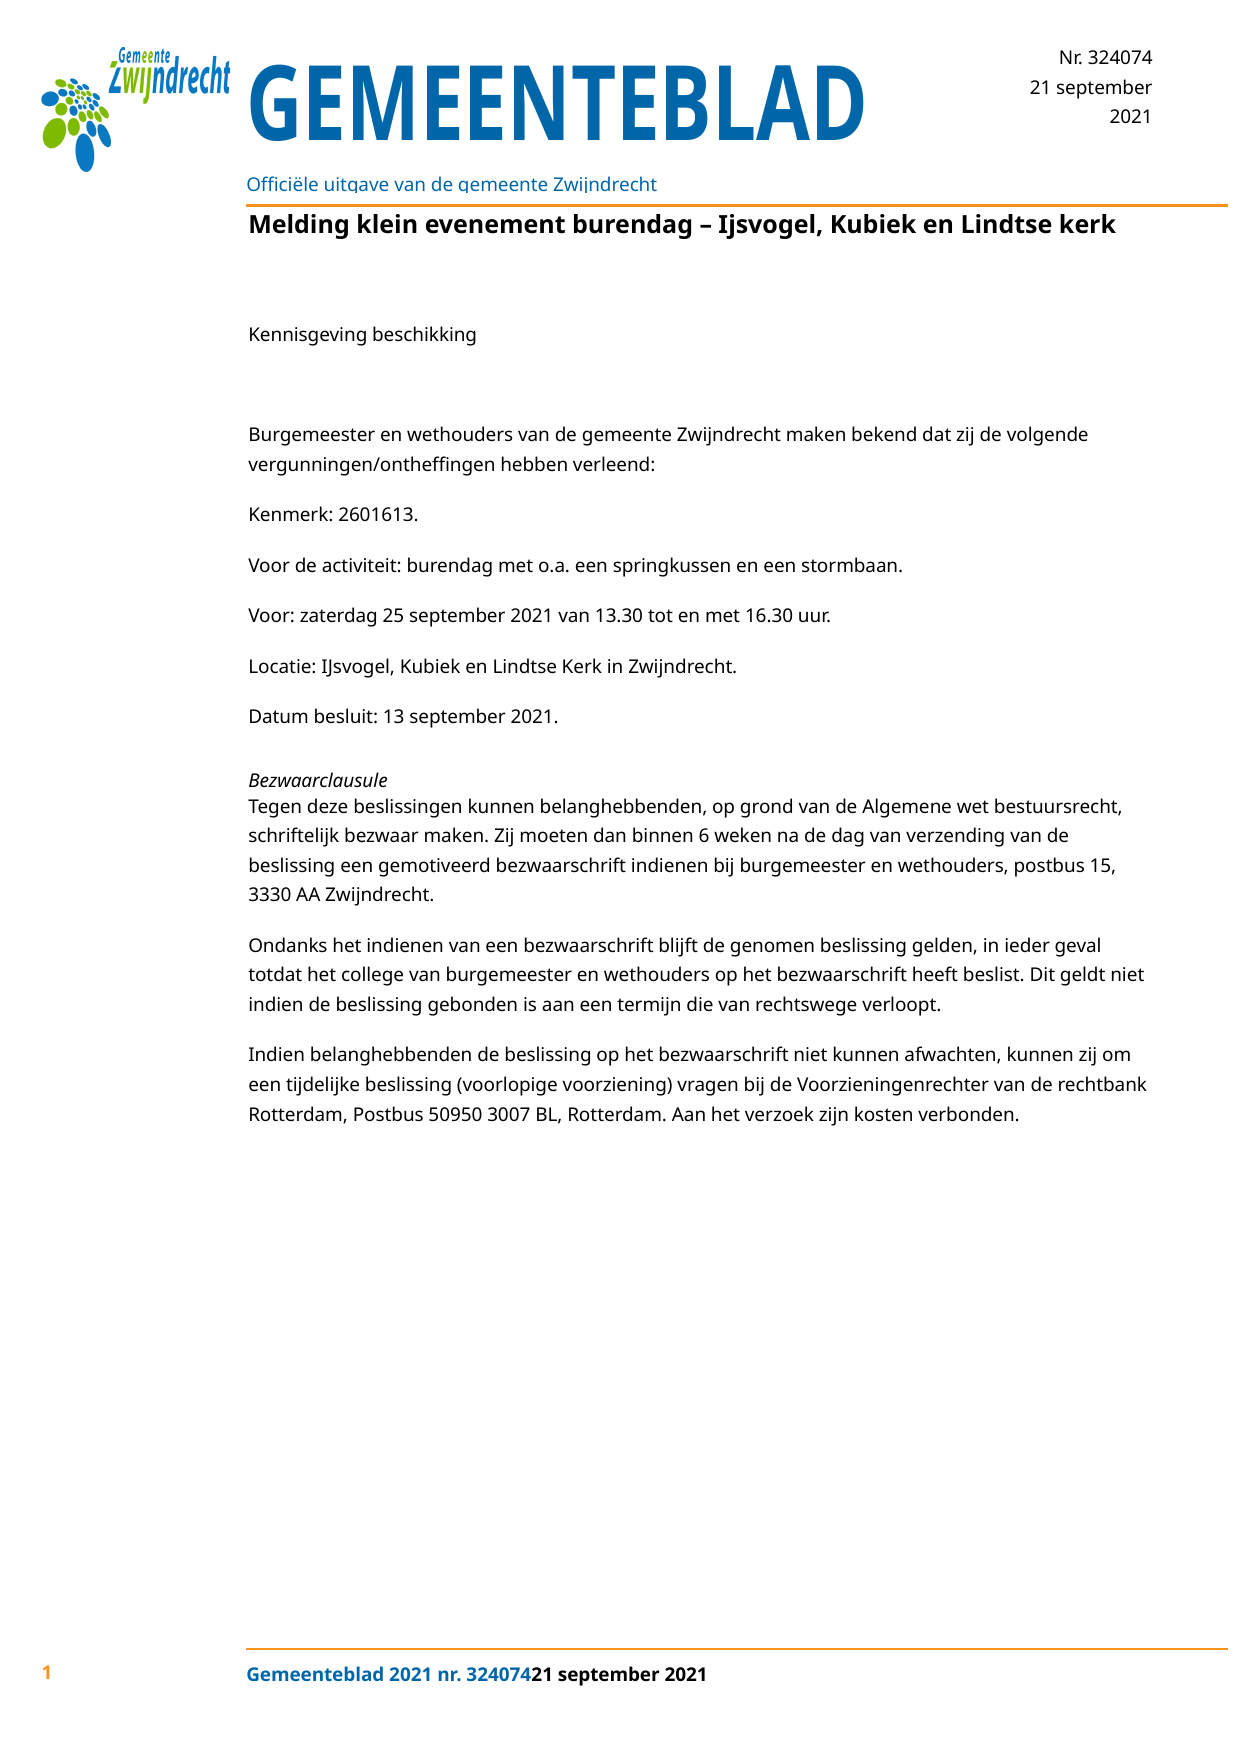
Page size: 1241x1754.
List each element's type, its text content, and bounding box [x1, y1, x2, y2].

text Indien belanghebbenden de beslissing op het bezwaarschrift niet kunnen afwachten, kunnen zij om een tijdelijke beslissing (voorlopige voorziening) vragen bij de Voorzieningenrechter van de rechtbank Rotterdam, Postbus 50950 3007 BL, Rotterdam. Aan het verzoek zijn kosten verbonden. [248, 1042, 1152, 1127]
text Datum besluit: 13 september 2021. [248, 703, 1152, 729]
text Locatie: IJsvogel, Kubiek en Lindtse Kerk in Zwijndrecht. [248, 653, 1152, 678]
text Bezwaarclausule [248, 767, 1152, 793]
text Burgemeester en wethouders van de gemeente Zwijndrecht maken bekend dat zij de volgende vergunningen/ontheffingen hebben verleend: [248, 422, 1152, 477]
text Melding klein evenement burendag – Ijsvogel, Kubiek en Lindtse kerk [248, 207, 1152, 241]
picture [41, 47, 231, 172]
text Ondanks het indienen van een bezwaarschrift blijft de genomen beslissing gelden, in ieder geval totdat het college van burgemeester en wethouders op het bezwaarschrift heeft beslist. Dit geldt niet indien de beslissing gebonden is aan een termijn die van rechtswege verloopt. [248, 932, 1152, 1017]
text Kenmerk: 2601613. [248, 502, 1152, 527]
text Kennisgeving beschikking [248, 321, 1152, 346]
text Voor: zaterdag 25 september 2021 van 13.30 tot en met 16.30 uur. [248, 602, 1152, 628]
text Voor de activiteit: burendag met o.a. een springkussen en een stormbaan. [248, 552, 1152, 578]
text Tegen deze beslissingen kunnen belanghebbenden, op grond van de Algemene wet bestuursrecht, schriftelijk bezwaar maken. Zij moeten dan binnen 6 weken na de dag van verzending van de beslissing een gemotiveerd bezwaarschrift indienen bij burgemeester en wethouders, postbus 15, 3330 AA Zwijndrecht. [248, 793, 1152, 907]
